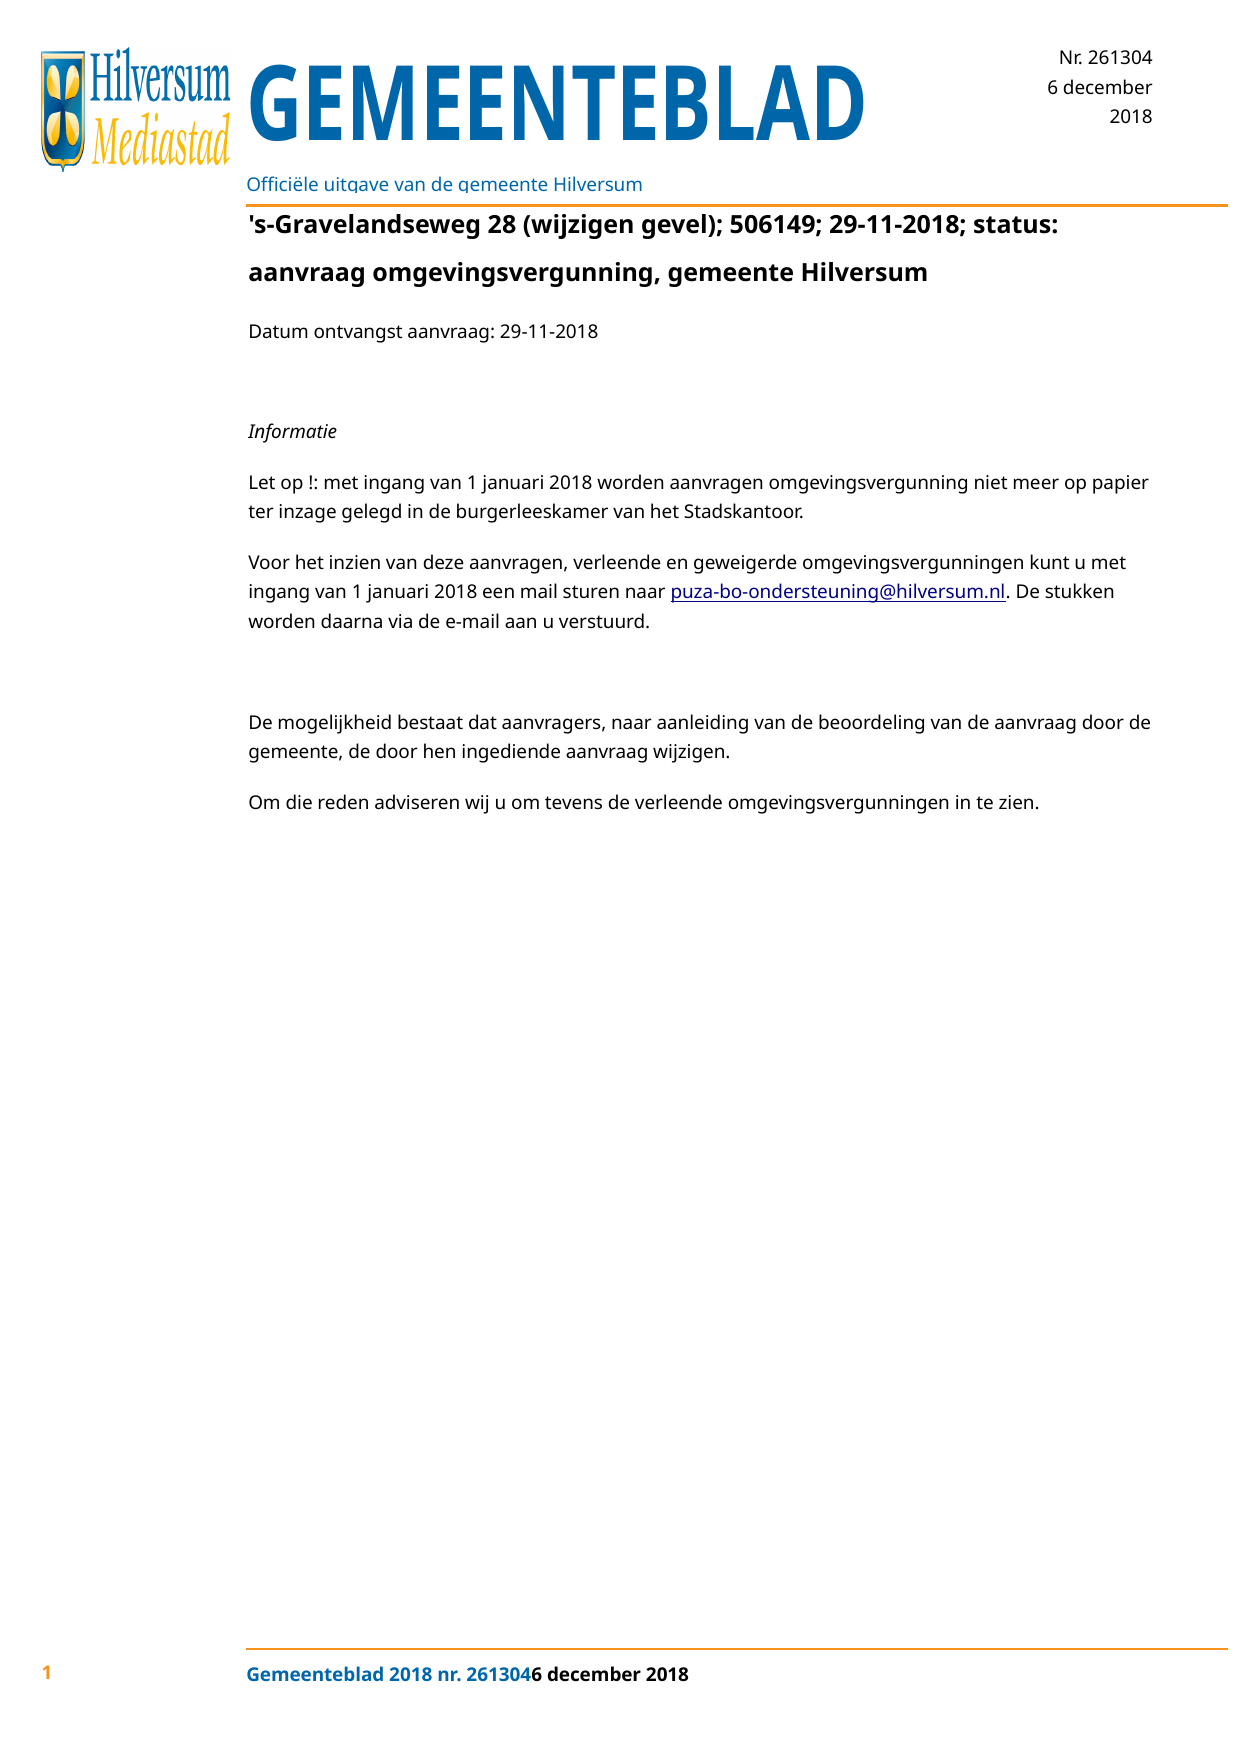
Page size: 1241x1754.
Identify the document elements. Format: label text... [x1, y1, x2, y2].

text Datum ontvangst aanvraag: 29-11-2018 [248, 318, 1152, 344]
text Let op !: met ingang van 1 januari 2018 worden aanvragen omgevingsvergunning niet meer op papier ter inzage gelegd in de burgerleeskamer van het Stadskantoor. [248, 469, 1152, 524]
text Informatie [248, 419, 1152, 444]
text 's-Gravelandseweg 28 (wijzigen gevel); 506149; 29-11-2018; status: aanvraag omgevingsvergunning, gemeente Hilversum [248, 207, 1152, 288]
text Voor het inzien van deze aanvragen, verleende en geweigerde omgevingsvergunningen kunt u met ingang van 1 januari 2018 een mail sturen naar puza-bo-ondersteuning@hilversum.nl. De stukken worden daarna via de e-mail aan u verstuurd. [248, 549, 1152, 634]
picture [41, 47, 231, 172]
text De mogelijkheid bestaat dat aanvragers, naar aanleiding van de beoordeling van de aanvraag door de gemeente, de door hen ingediende aanvraag wijzigen. [248, 709, 1152, 764]
text Om die reden adviseren wij u om tevens de verleende omgevingsvergunningen in te zien. [248, 789, 1152, 815]
